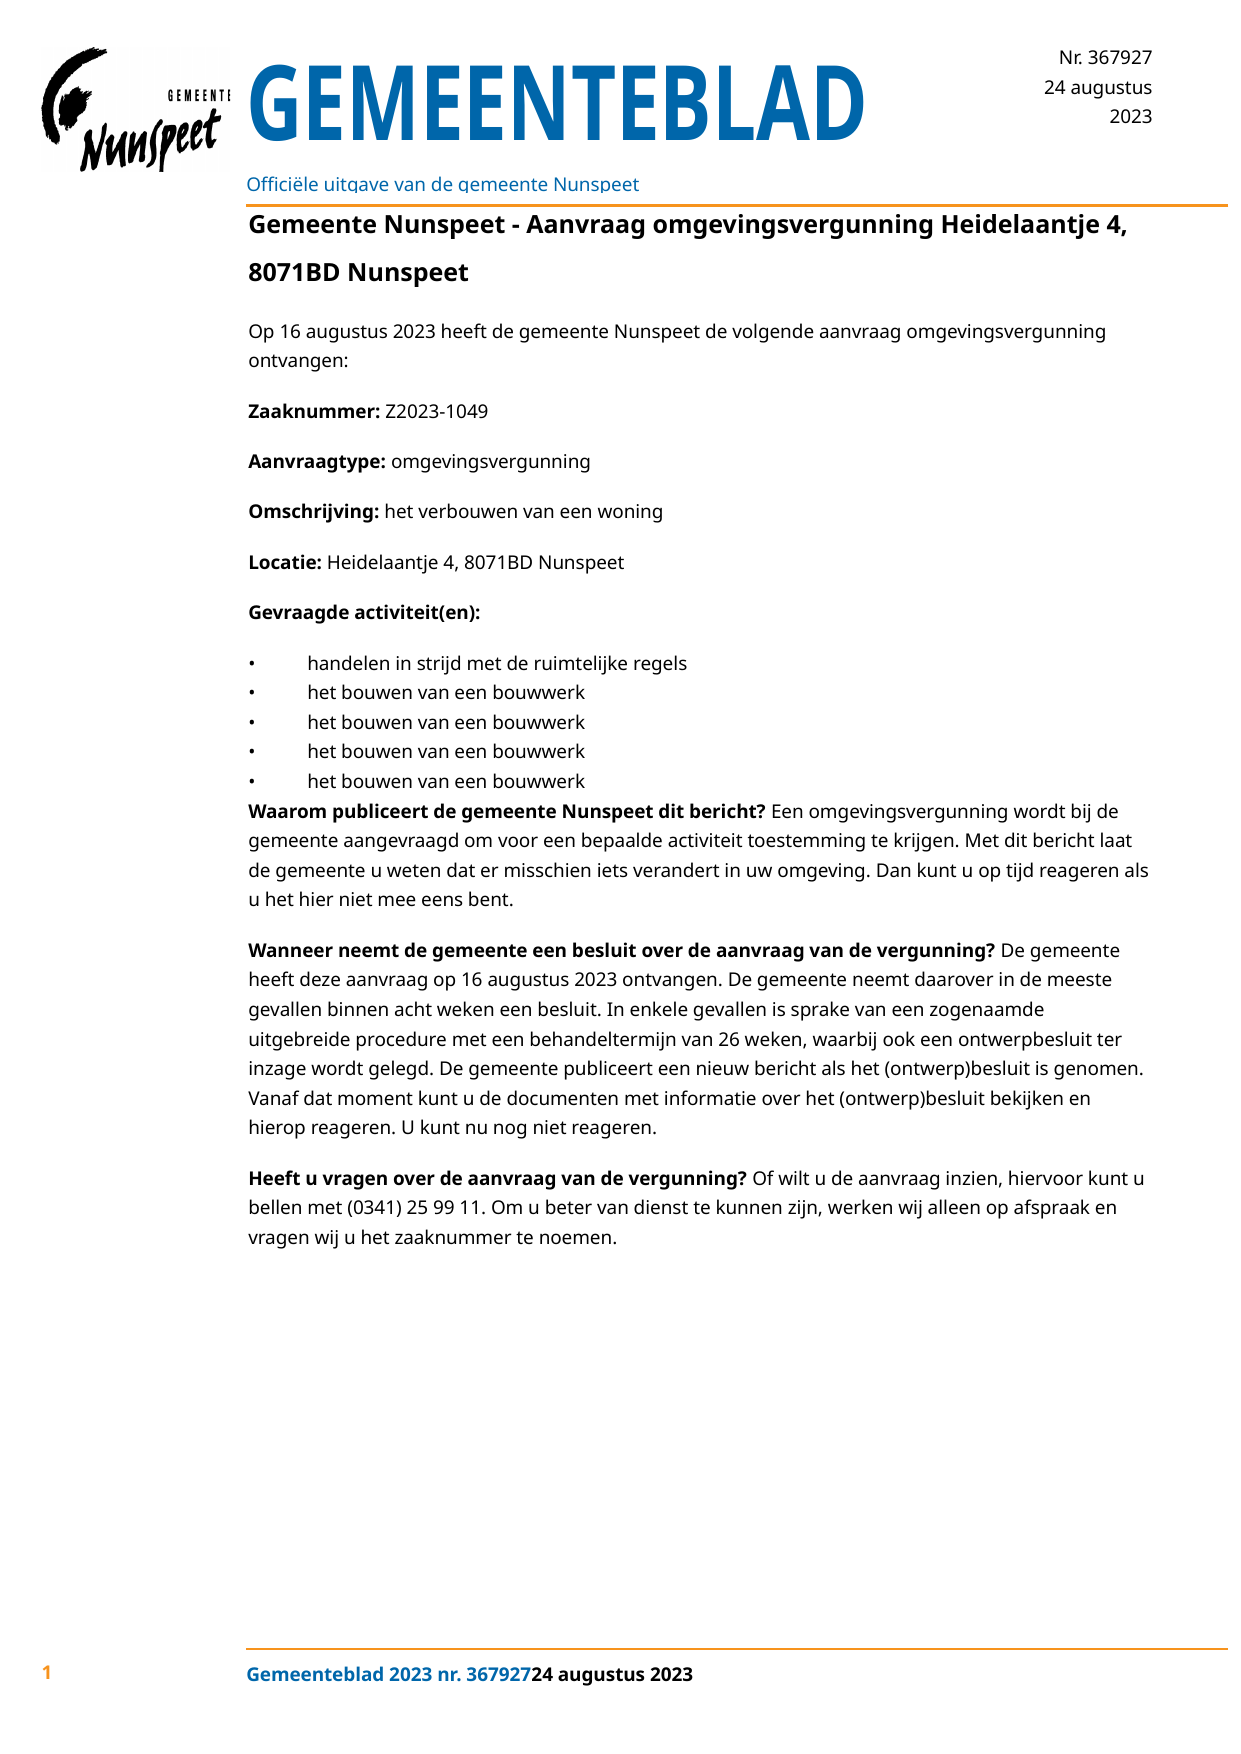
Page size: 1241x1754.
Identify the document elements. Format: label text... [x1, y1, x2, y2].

text Gevraagde activiteit(en): [248, 599, 1152, 625]
text Wanneer neemt de gemeente een besluit over de aanvraag van de vergunning? De gemeente heeft deze aanvraag op 16 augustus 2023 ontvangen. De gemeente neemt daarover in de meeste gevallen binnen acht weken een besluit. In enkele gevallen is sprake van een zogenaamde uitgebreide procedure met een behandeltermijn van 26 weken, waarbij ook een ontwerpbesluit ter inzage wordt gelegd. De gemeente publiceert een nieuw bericht als het (ontwerp)besluit is genomen. Vanaf dat moment kunt u de documenten met informatie over het (ontwerp)besluit bekijken en hierop reageren. U kunt nu nog niet reageren. [248, 937, 1152, 1140]
text Op 16 augustus 2023 heeft de gemeente Nunspeet de volgende aanvraag omgevingsvergunning ontvangen: [248, 318, 1152, 373]
text Zaaknummer: Z2023-1049 [248, 398, 1152, 424]
list het bouwen van een bouwwerk [248, 768, 1152, 794]
list het bouwen van een bouwwerk [248, 709, 1152, 735]
list het bouwen van een bouwwerk [248, 679, 1152, 705]
picture [41, 47, 231, 172]
text Omschrijving: het verbouwen van een woning [248, 499, 1152, 524]
list het bouwen van een bouwwerk [248, 739, 1152, 764]
text Locatie: Heidelaantje 4, 8071BD Nunspeet [248, 549, 1152, 575]
text Heeft u vragen over de aanvraag van de vergunning? Of wilt u de aanvraag inzien, hiervoor kunt u bellen met (0341) 25 99 11. Om u beter van dienst te kunnen zijn, werken wij alleen op afspraak en vragen wij u het zaaknummer te noemen. [248, 1165, 1152, 1250]
list handelen in strijd met de ruimtelijke regels [248, 650, 1152, 676]
text Gemeente Nunspeet - Aanvraag omgevingsvergunning Heidelaantje 4, 8071BD Nunspeet [248, 207, 1152, 288]
text Waarom publiceert de gemeente Nunspeet dit bericht? Een omgevingsvergunning wordt bij de gemeente aangevraagd om voor een bepaalde activiteit toestemming te krijgen. Met dit bericht laat de gemeente u weten dat er misschien iets verandert in uw omgeving. Dan kunt u op tijd reageren als u het hier niet mee eens bent. [248, 798, 1152, 912]
text Aanvraagtype: omgevingsvergunning [248, 448, 1152, 474]
